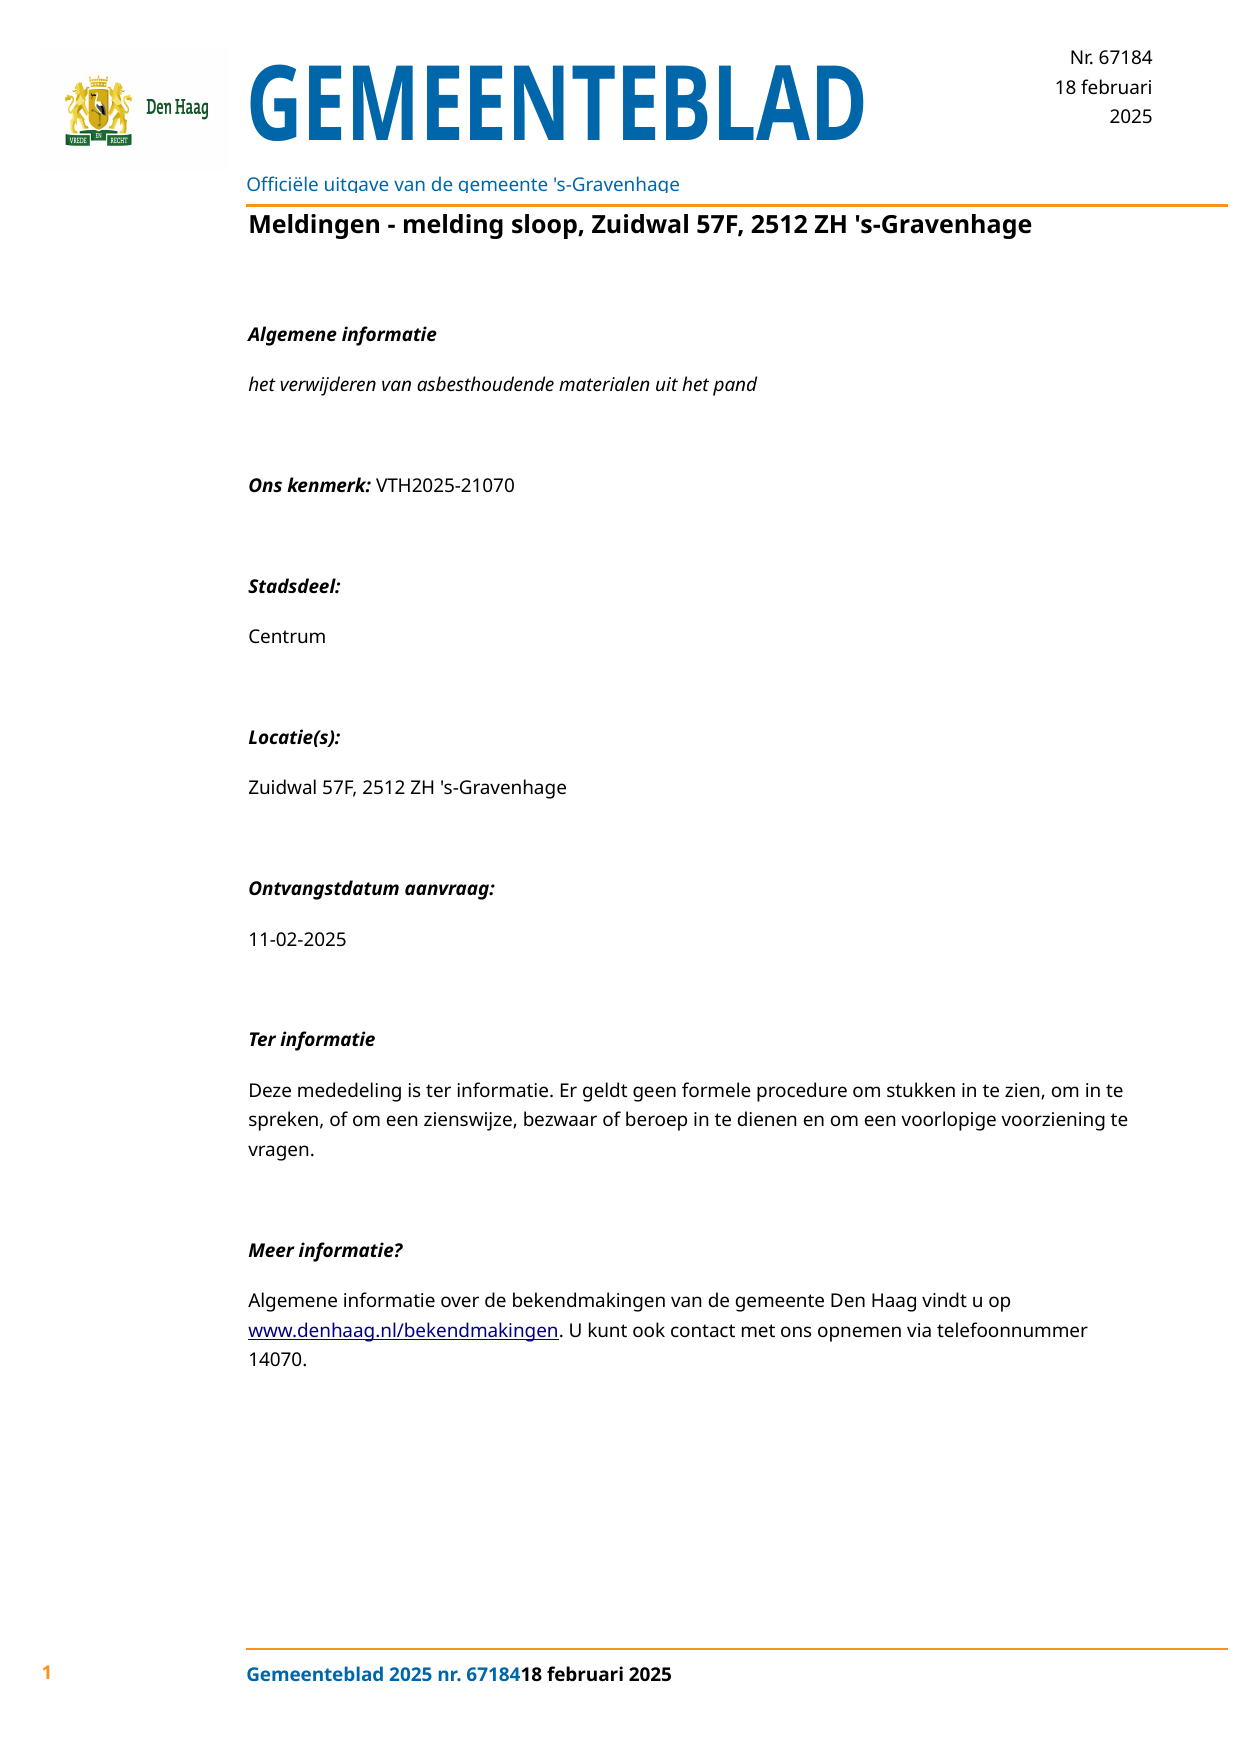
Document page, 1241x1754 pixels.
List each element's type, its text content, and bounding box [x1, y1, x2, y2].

text Stadsdeel: [248, 573, 1152, 598]
text Ter informatie [248, 1027, 1152, 1052]
text Deze mededeling is ter informatie. Er geldt geen formele procedure om stukken in te zien, om in te spreken, of om een zienswijze, bezwaar of beroep in te dienen en om een voorlopige voorziening te vragen. [248, 1077, 1152, 1162]
text Locatie(s): [248, 724, 1152, 750]
text Ons kenmerk: VTH2025-21070 [248, 472, 1152, 498]
picture [41, 47, 231, 172]
text Algemene informatie over de bekendmakingen van de gemeente Den Haag vindt u op www.denhaag.nl/bekendmakingen. U kunt ook contact met ons opnemen via telefoonnummer 14070. [248, 1287, 1152, 1372]
text Meldingen - melding sloop, Zuidwal 57F, 2512 ZH 's-Gravenhage [248, 207, 1152, 241]
text Centrum [248, 623, 1152, 649]
text Ontvangstdatum aanvraag: [248, 875, 1152, 901]
text het verwijderen van asbesthoudende materialen uit het pand [248, 371, 1152, 397]
text 11-02-2025 [248, 926, 1152, 951]
text Algemene informatie [248, 321, 1152, 346]
text Zuidwal 57F, 2512 ZH 's-Gravenhage [248, 774, 1152, 800]
text Meer informatie? [248, 1237, 1152, 1263]
